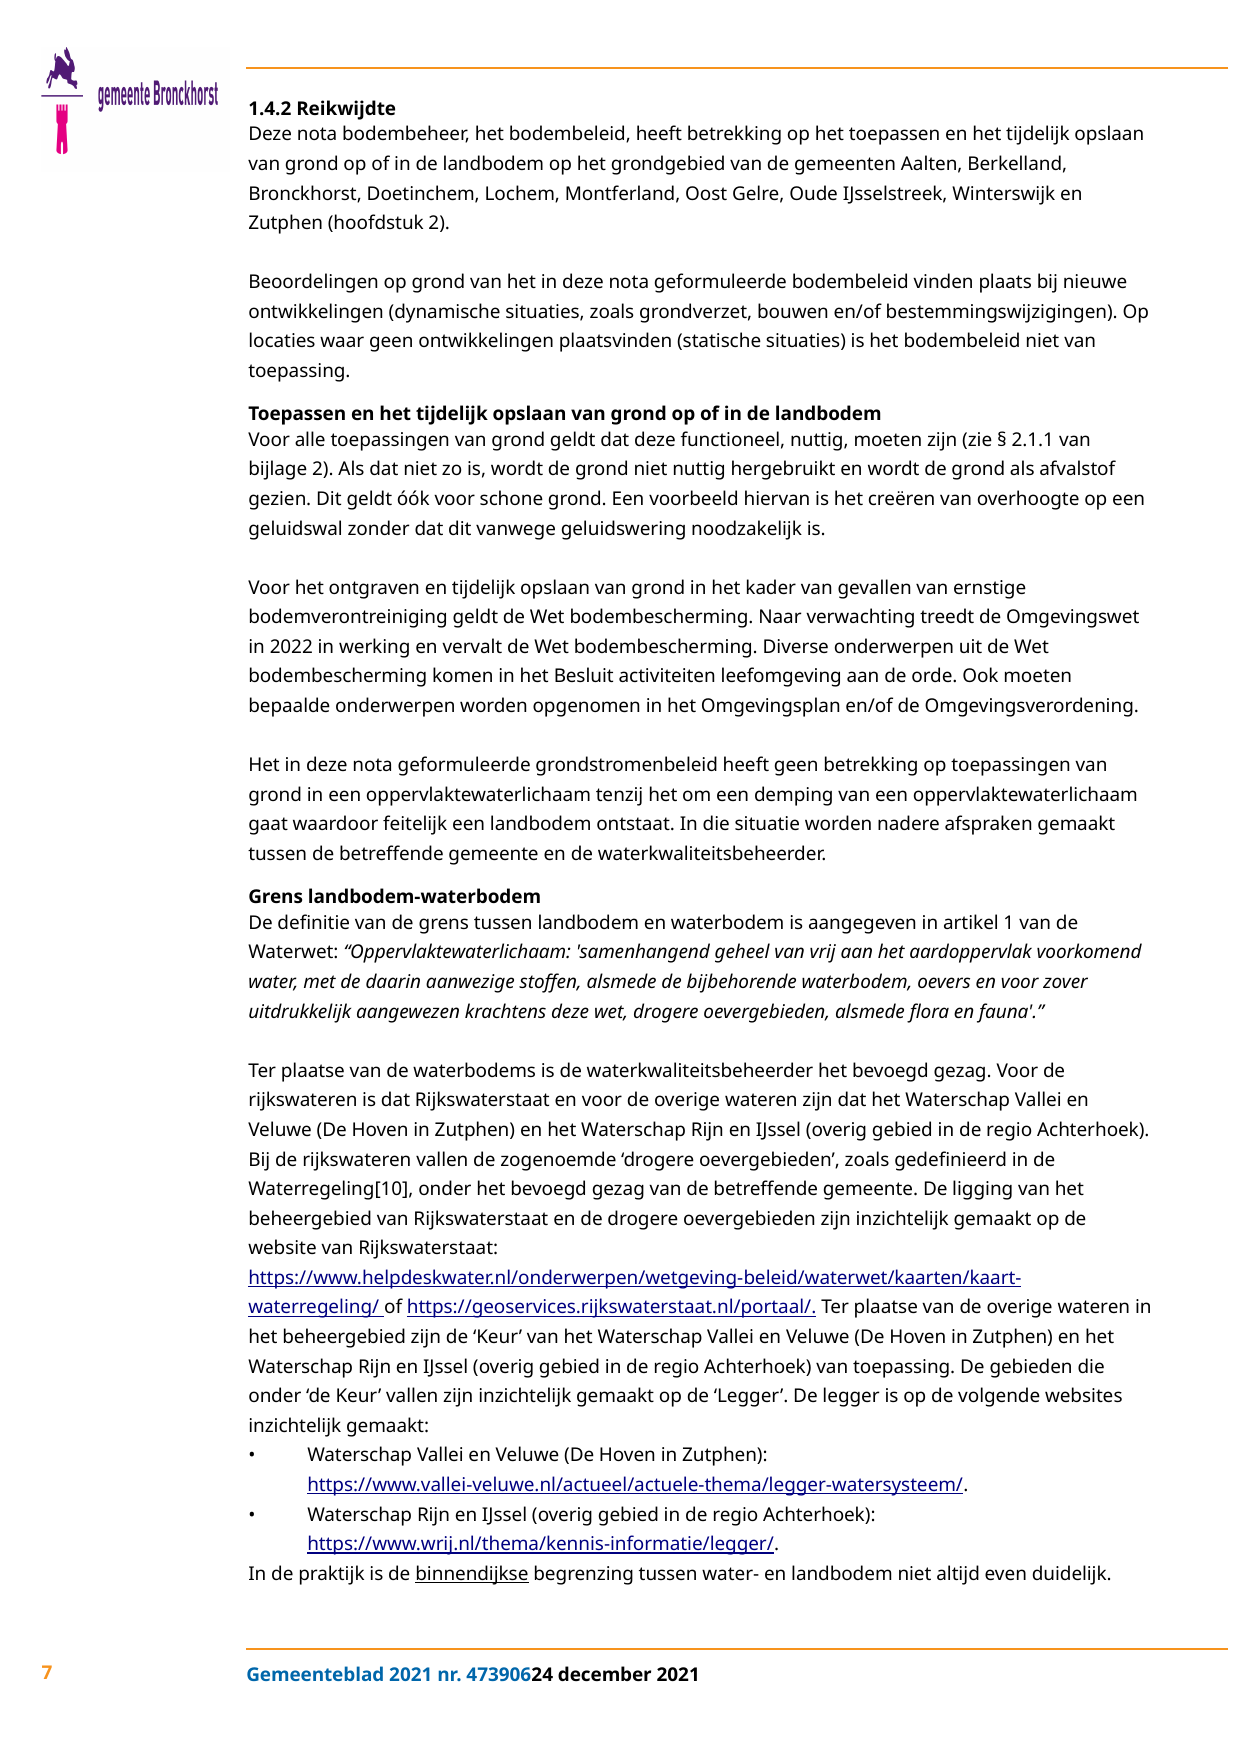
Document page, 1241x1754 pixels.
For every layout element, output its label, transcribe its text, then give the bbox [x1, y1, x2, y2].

list https://www.vallei-veluwe.nl/actueel/actuele-thema/legger-watersysteem/. [248, 1471, 1152, 1497]
text Voor alle toepassingen van grond geldt dat deze functioneel, nuttig, moeten zijn (zie § 2.1.1 van bijlage 2). Als dat niet zo is, wordt de grond niet nuttig hergebruikt en wordt de grond als afvalstof gezien. Dit geldt óók voor schone grond. Een voorbeeld hiervan is het creëren van overhoogte op een geluidswal zonder dat dit vanwege geluidswering noodzakelijk is. [248, 426, 1152, 541]
text Ter plaatse van de waterbodems is de waterkwaliteitsbeheerder het bevoegd gezag. Voor de rijkswateren is dat Rijkswaterstaat en voor de overige wateren zijn dat het Waterschap Vallei en Veluwe (De Hoven in Zutphen) en het Waterschap Rijn en IJssel (overig gebied in de regio Achterhoek). [248, 1057, 1152, 1142]
text 1.4.2 Reikwijdte [248, 95, 1152, 121]
text Het in deze nota geformuleerde grondstromenbeleid heeft geen betrekking op toepassingen van grond in een oppervlaktewaterlichaam tenzij het om een demping van een oppervlaktewaterlichaam gaat waardoor feitelijk een landbodem ontstaat. In die situatie worden nadere afspraken gemaakt tussen de betreffende gemeente en de waterkwaliteitsbeheerder. [248, 751, 1152, 866]
text In de praktijk is de binnendijkse begrenzing tussen water- en landbodem niet altijd even duidelijk. [248, 1560, 1152, 1586]
picture [41, 47, 231, 172]
text Deze nota bodembeheer, het bodembeleid, heeft betrekking op het toepassen en het tijdelijk opslaan van grond op of in de landbodem op het grondgebied van de gemeenten Aalten, Berkelland, Bronckhorst, Doetinchem, Lochem, Montferland, Oost Gelre, Oude IJsselstreek, Winterswijk en Zutphen (hoofdstuk 2). [248, 121, 1152, 235]
text Toepassen en het tijdelijk opslaan van grond op of in de landbodem [248, 400, 1152, 426]
list https://www.wrij.nl/thema/kennis-informatie/legger/. [248, 1530, 1152, 1556]
text Grens landbodem-waterbodem [248, 883, 1152, 909]
list Waterschap Vallei en Veluwe (De Hoven in Zutphen): [248, 1442, 1152, 1467]
text Beoordelingen op grond van het in deze nota geformuleerde bodembeleid vinden plaats bij nieuwe ontwikkelingen (dynamische situaties, zoals grondverzet, bouwen en/of bestemmingswijzigingen). Op locaties waar geen ontwikkelingen plaatsvinden (statische situaties) is het bodembeleid niet van toepassing. [248, 268, 1152, 383]
text Voor het ontgraven en tijdelijk opslaan van grond in het kader van gevallen van ernstige bodemverontreiniging geldt de Wet bodembescherming. Naar verwachting treedt de Omgevingswet in 2022 in werking en vervalt de Wet bodembescherming. Diverse onderwerpen uit de Wet bodembescherming komen in het Besluit activiteiten leefomgeving aan de orde. Ook moeten bepaalde onderwerpen worden opgenomen in het Omgevingsplan en/of de Omgevingsverordening. [248, 574, 1152, 718]
list Waterschap Rijn en IJssel (overig gebied in de regio Achterhoek): [248, 1501, 1152, 1526]
text Bij de rijkswateren vallen de zogenoemde ‘drogere oevergebieden’, zoals gedefinieerd in de Waterregeling[10], onder het bevoegd gezag van de betreffende gemeente. De ligging van het beheergebied van Rijkswaterstaat en de drogere oevergebieden zijn inzichtelijk gemaakt op de website van Rijkswaterstaat: https://www.helpdeskwater.nl/onderwerpen/wetgeving-beleid/waterwet/kaarten/kaart-waterregeling/ of https://geoservices.rijkswaterstaat.nl/portaal/. Ter plaatse van de overige wateren in het beheergebied zijn de ‘Keur’ van het Waterschap Vallei en Veluwe (De Hoven in Zutphen) en het Waterschap Rijn en IJssel (overig gebied in de regio Achterhoek) van toepassing. De gebieden die onder ‘de Keur’ vallen zijn inzichtelijk gemaakt op de ‘Legger’. De legger is op de volgende websites inzichtelijk gemaakt: [248, 1146, 1152, 1438]
text De definitie van de grens tussen landbodem en waterbodem is aangegeven in artikel 1 van de Waterwet: “Oppervlaktewaterlichaam: 'samenhangend geheel van vrij aan het aardoppervlak voorkomend water, met de daarin aanwezige stoffen, alsmede de bijbehorende waterbodem, oevers en voor zover uitdrukkelijk aangewezen krachtens deze wet, drogere oevergebieden, alsmede flora en fauna'.” [248, 909, 1152, 1023]
